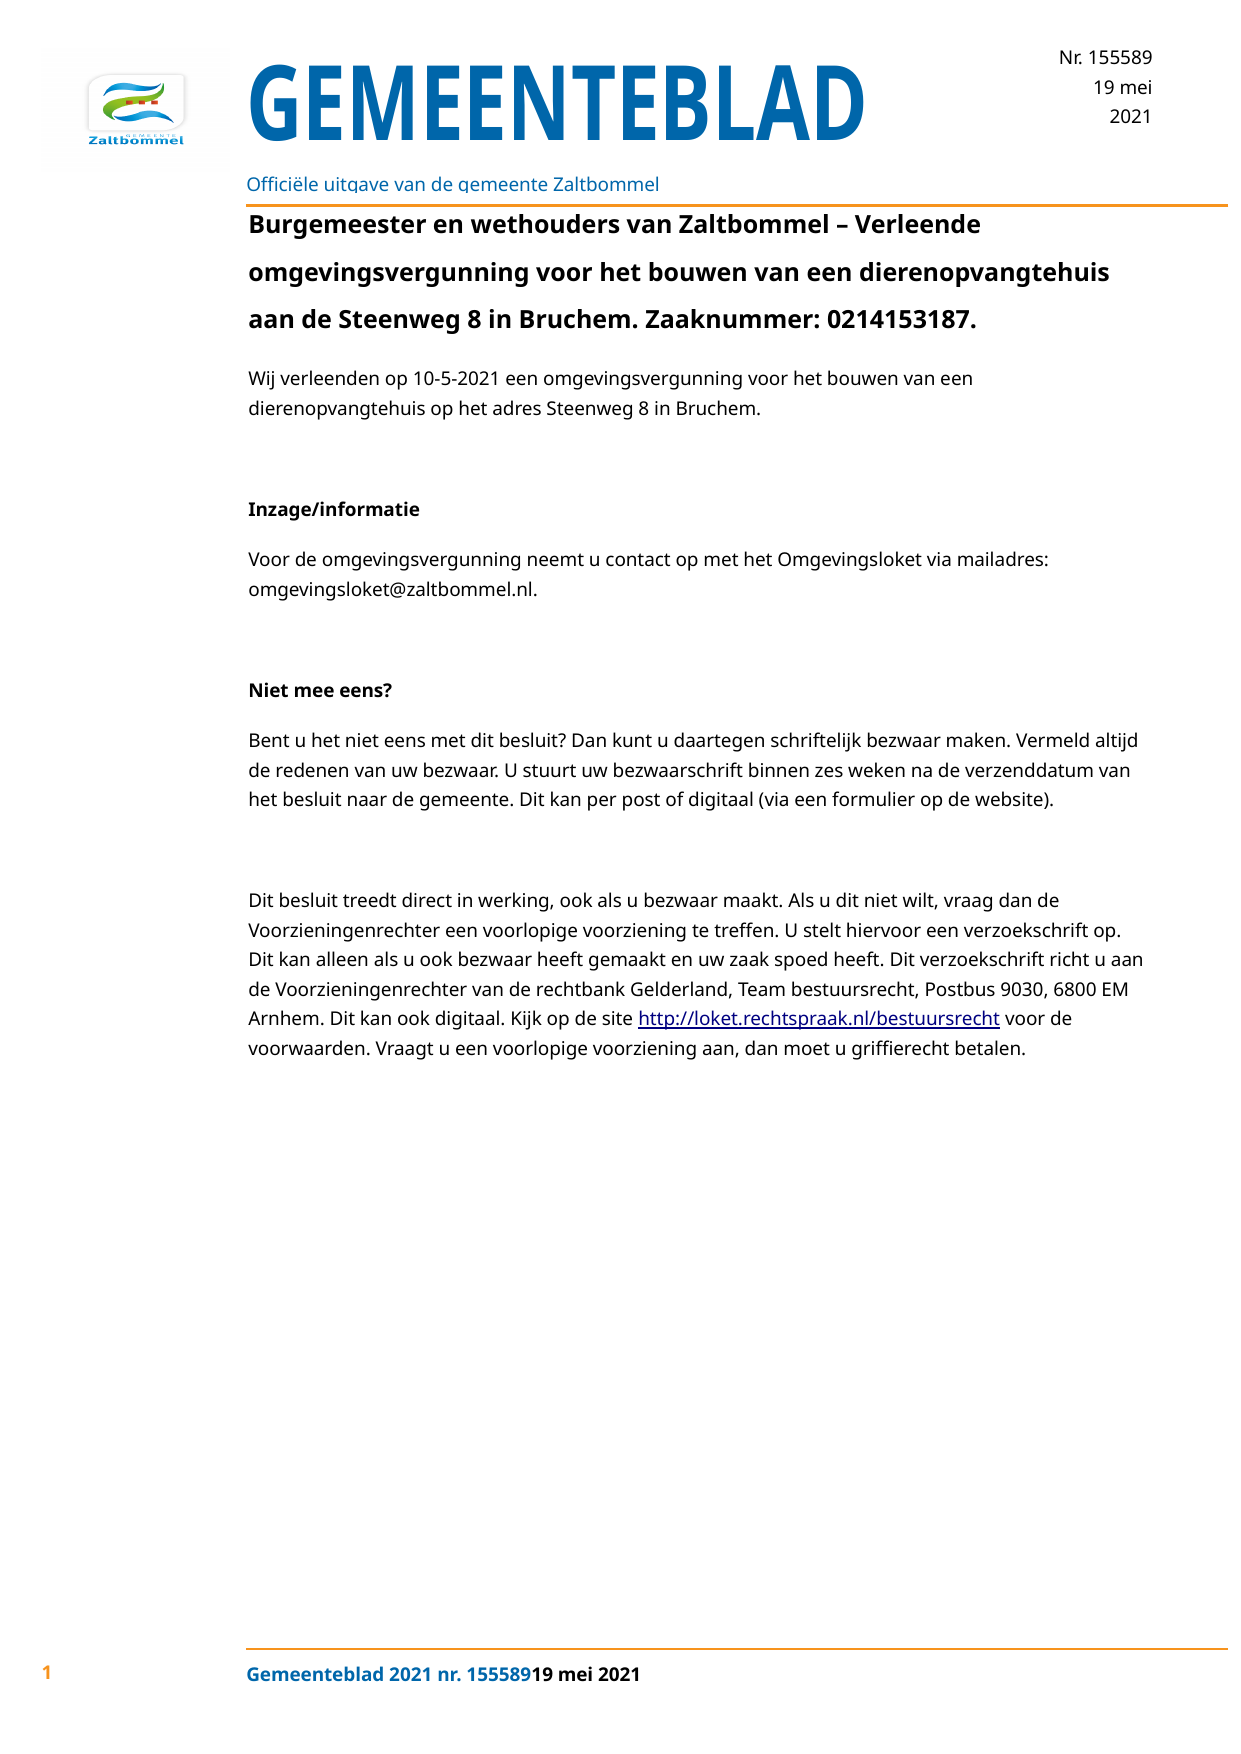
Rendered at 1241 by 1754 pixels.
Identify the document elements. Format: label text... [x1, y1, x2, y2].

text Burgemeester en wethouders van Zaltbommel – Verleende omgevingsvergunning voor het bouwen van een dierenopvangtehuis aan de Steenweg 8 in Bruchem. Zaaknummer: 0214153187. [248, 207, 1152, 336]
text Niet mee eens? [248, 677, 1152, 702]
text Voor de omgevingsvergunning neemt u contact op met het Omgevingsloket via mailadres: omgevingsloket@zaltbommel.nl. [248, 546, 1152, 602]
text Inzage/informatie [248, 496, 1152, 522]
picture [41, 47, 231, 172]
text Bent u het niet eens met dit besluit? Dan kunt u daartegen schriftelijk bezwaar maken. Vermeld altijd de redenen van uw bezwaar. U stuurt uw bezwaarschrift binnen zes weken na de verzenddatum van het besluit naar de gemeente. Dit kan per post of digitaal (via een formulier op de website). [248, 727, 1152, 812]
text Dit besluit treedt direct in werking, ook als u bezwaar maakt. Als u dit niet wilt, vraag dan de Voorzieningenrechter een voorlopige voorziening te treffen. U stelt hiervoor een verzoekschrift op. Dit kan alleen als u ook bezwaar heeft gemaakt en uw zaak spoed heeft. Dit verzoekschrift richt u aan de Voorzieningenrechter van de rechtbank Gelderland, Team bestuursrecht, Postbus 9030, 6800 EM Arnhem. Dit kan ook digitaal. Kijk op de site http://loket.rechtspraak.nl/bestuursrecht voor de voorwaarden. Vraagt u een voorlopige voorziening aan, dan moet u griffierecht betalen. [248, 887, 1152, 1061]
text Wij verleenden op 10-5-2021 een omgevingsvergunning voor het bouwen van een dierenopvangtehuis op het adres Steenweg 8 in Bruchem. [248, 366, 1152, 421]
